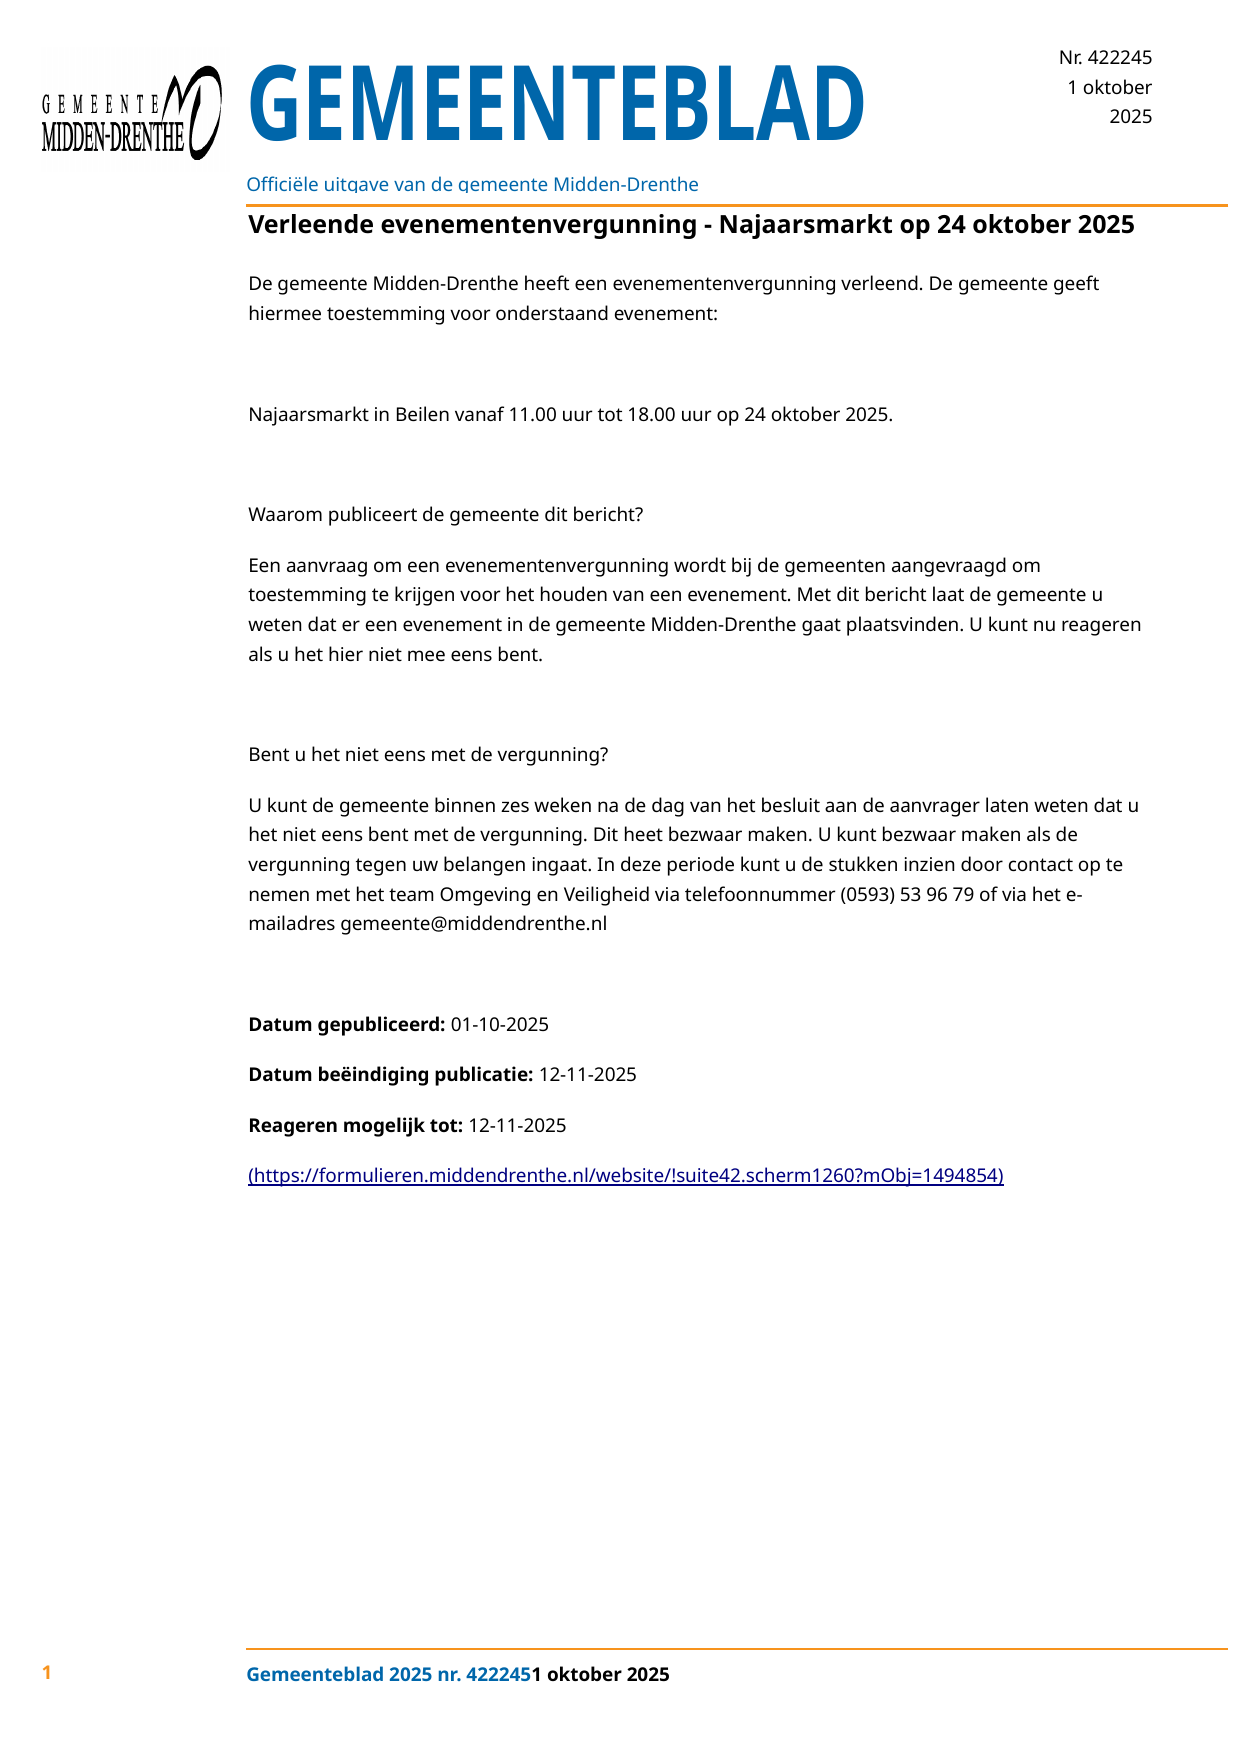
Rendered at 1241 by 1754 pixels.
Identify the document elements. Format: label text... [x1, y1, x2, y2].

text Reageren mogelijk tot: 12-11-2025 [248, 1112, 1152, 1138]
text Verleende evenementenvergunning - Najaarsmarkt op 24 oktober 2025 [248, 207, 1152, 241]
text Datum beëindiging publicatie: 12-11-2025 [248, 1062, 1152, 1087]
text Datum gepubliceerd: 01-10-2025 [248, 1011, 1152, 1037]
text Een aanvraag om een evenementenvergunning wordt bij de gemeenten aangevraagd om toestemming te krijgen voor het houden van een evenement. Met dit bericht laat de gemeente u weten dat er een evenement in de gemeente Midden-Drenthe gaat plaatsvinden. U kunt nu reageren als u het hier niet mee eens bent. [248, 552, 1152, 666]
picture [41, 47, 231, 172]
text Bent u het niet eens met de vergunning? [248, 742, 1152, 767]
text U kunt de gemeente binnen zes weken na de dag van het besluit aan de aanvrager laten weten dat u het niet eens bent met de vergunning. Dit heet bezwaar maken. U kunt bezwaar maken als de vergunning tegen uw belangen ingaat. In deze periode kunt u de stukken inzien door contact op te nemen met het team Omgeving en Veiligheid via telefoonnummer (0593) 53 96 79 of via het e-mailadres gemeente@middendrenthe.nl [248, 792, 1152, 936]
text De gemeente Midden-Drenthe heeft een evenementenvergunning verleend. De gemeente geeft hiermee toestemming voor onderstaand evenement: [248, 270, 1152, 326]
text Waarom publiceert de gemeente dit bericht? [248, 502, 1152, 527]
text Najaarsmarkt in Beilen vanaf 11.00 uur tot 18.00 uur op 24 oktober 2025. [248, 401, 1152, 426]
text (https://formulieren.middendrenthe.nl/website/!suite42.scherm1260?mObj=1494854) [248, 1162, 1152, 1188]
